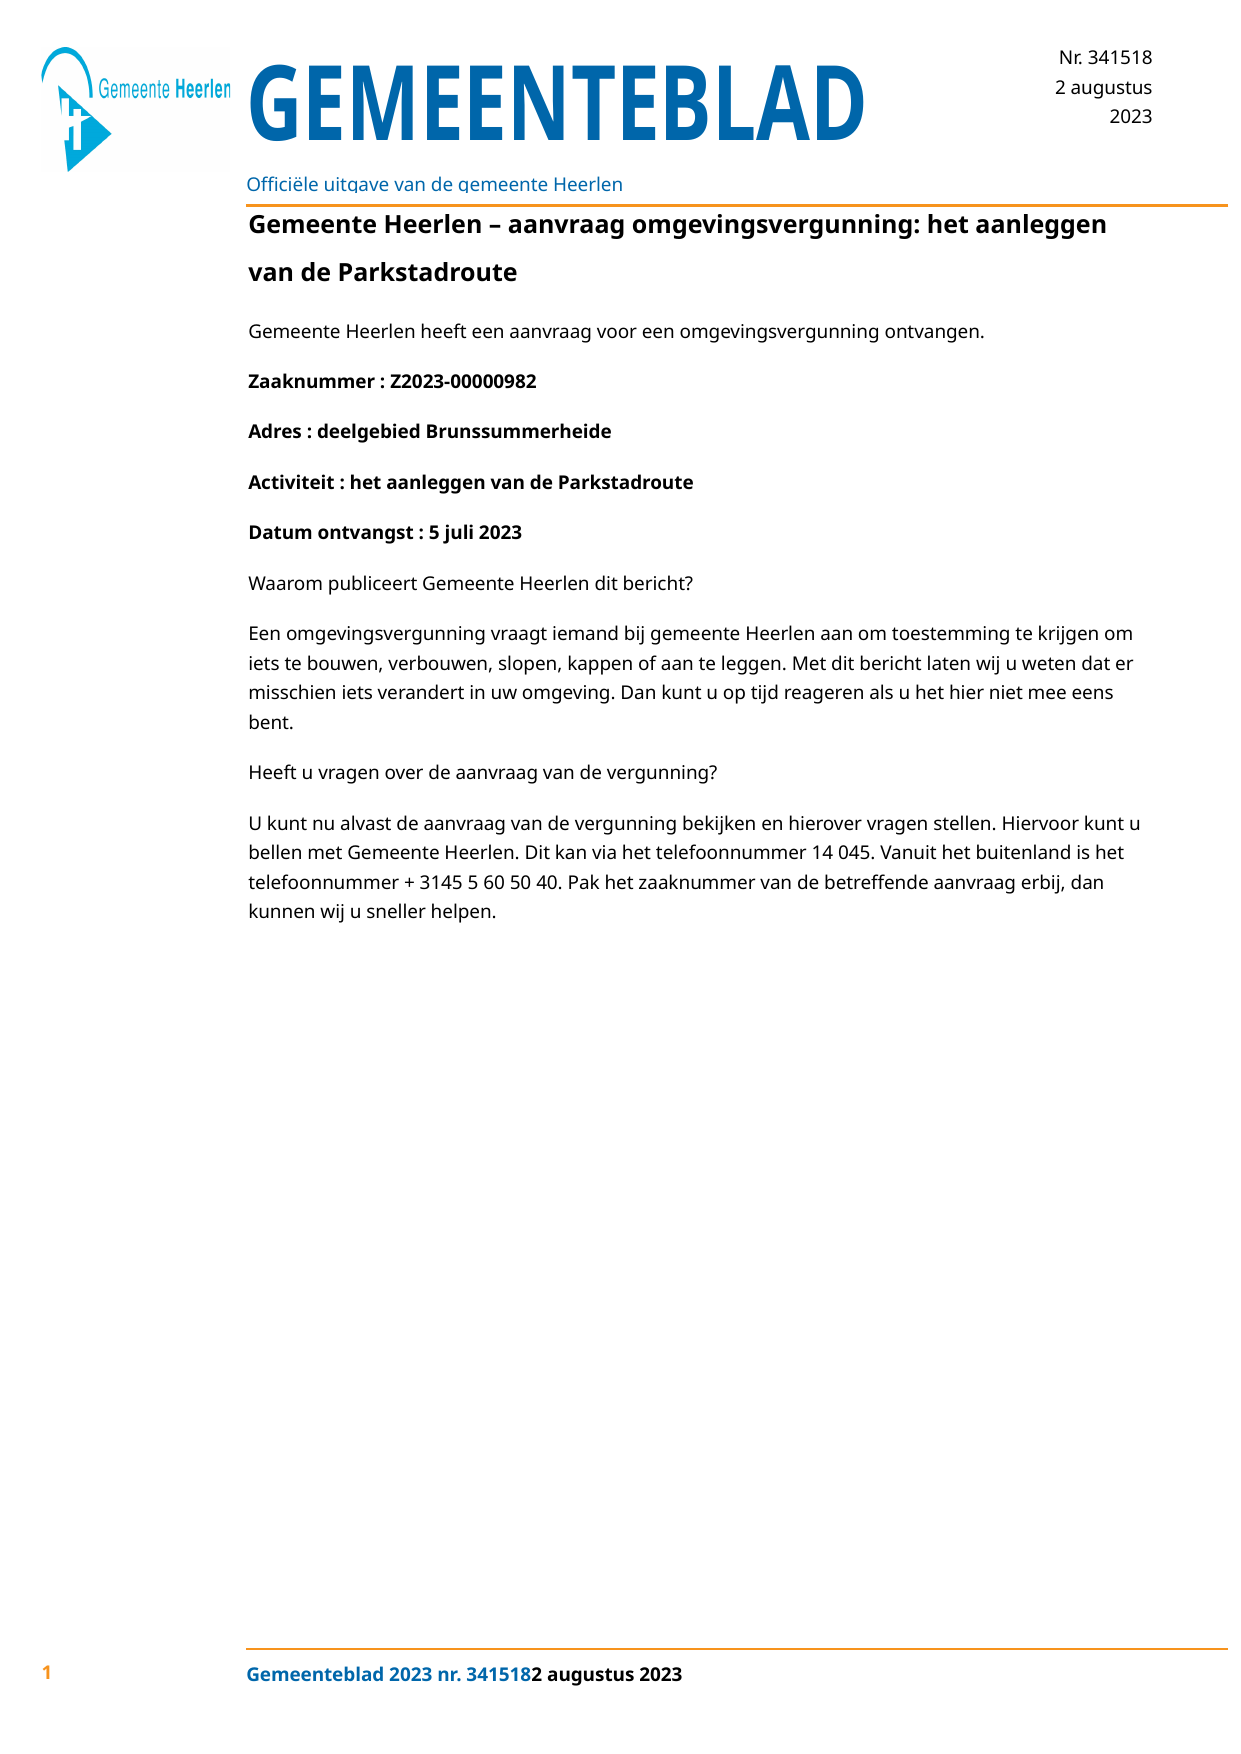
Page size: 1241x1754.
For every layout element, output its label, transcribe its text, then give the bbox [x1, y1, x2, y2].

text Waarom publiceert Gemeente Heerlen dit bericht? [248, 570, 1152, 596]
text Heeft u vragen over de aanvraag van de vergunning? [248, 759, 1152, 785]
picture [41, 47, 231, 172]
text Gemeente Heerlen heeft een aanvraag voor een omgevingsvergunning ontvangen. [248, 318, 1152, 344]
text Een omgevingsvergunning vraagt iemand bij gemeente Heerlen aan om toestemming te krijgen om iets te bouwen, verbouwen, slopen, kappen of aan te leggen. Met dit bericht laten wij u weten dat er misschien iets verandert in uw omgeving. Dan kunt u op tijd reageren als u het hier niet mee eens bent. [248, 620, 1152, 735]
picture [41, 47, 59, 70]
text Datum ontvangst : 5 juli 2023 [248, 519, 1152, 545]
text Activiteit : het aanleggen van de Parkstadroute [248, 469, 1152, 495]
text Adres : deelgebied Brunssummerheide [248, 419, 1152, 444]
text U kunt nu alvast de aanvraag van de vergunning bekijken en hierover vragen stellen. Hiervoor kunt u bellen met Gemeente Heerlen. Dit kan via het telefoonnummer 14 045. Vanuit het buitenland is het telefoonnummer + 3145 5 60 50 40. Pak het zaaknummer van de betreffende aanvraag erbij, dan kunnen wij u sneller helpen. [248, 810, 1152, 924]
text Zaaknummer : Z2023-00000982 [248, 368, 1152, 394]
text Gemeente Heerlen – aanvraag omgevingsvergunning: het aanleggen van de Parkstadroute [248, 207, 1152, 288]
